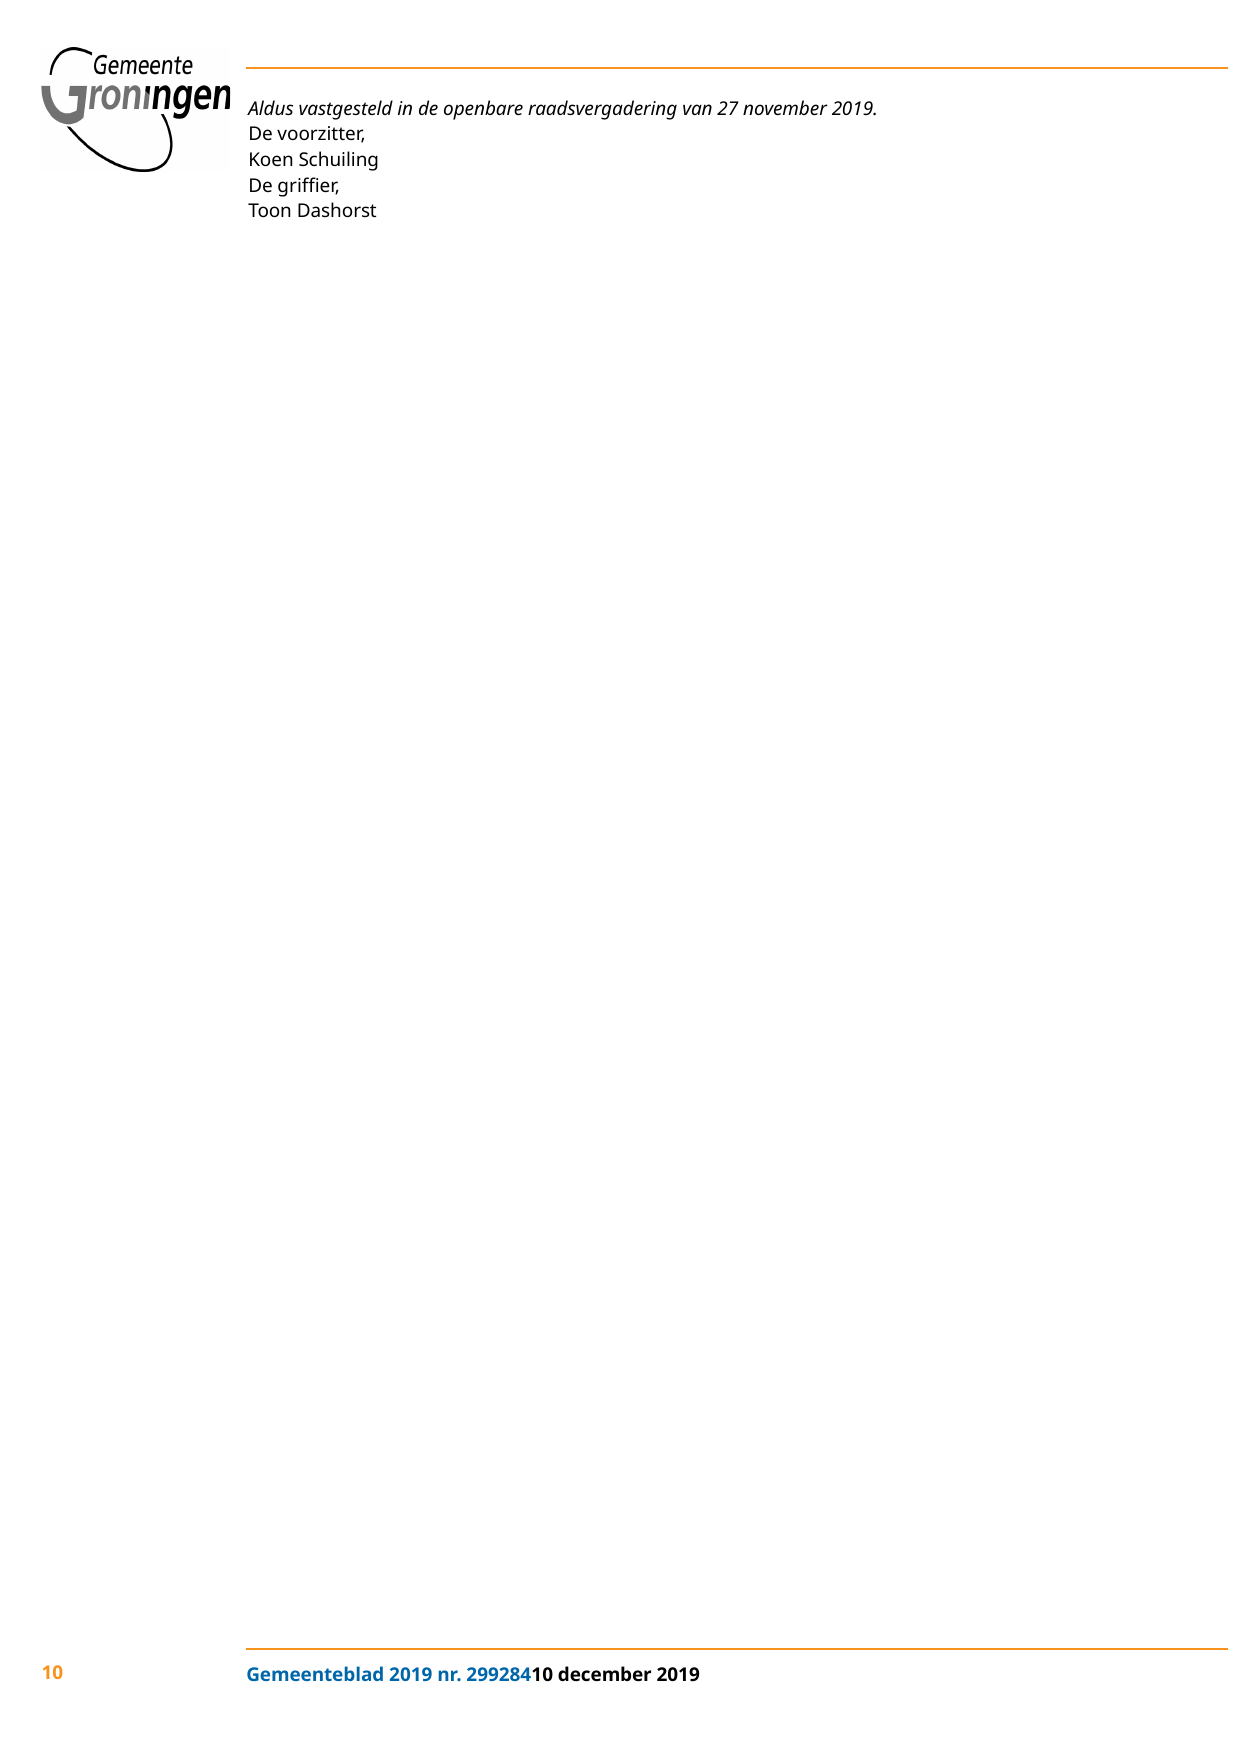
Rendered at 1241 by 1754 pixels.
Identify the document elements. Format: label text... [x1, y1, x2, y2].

text De voorzitter, [248, 121, 1152, 146]
text Aldus vastgesteld in de openbare raadsvergadering van 27 november 2019. [248, 95, 1152, 121]
text De griffier, [248, 172, 1152, 198]
text Koen Schuiling [248, 146, 1152, 172]
text Toon Dashorst [248, 198, 1152, 223]
picture [41, 47, 231, 172]
